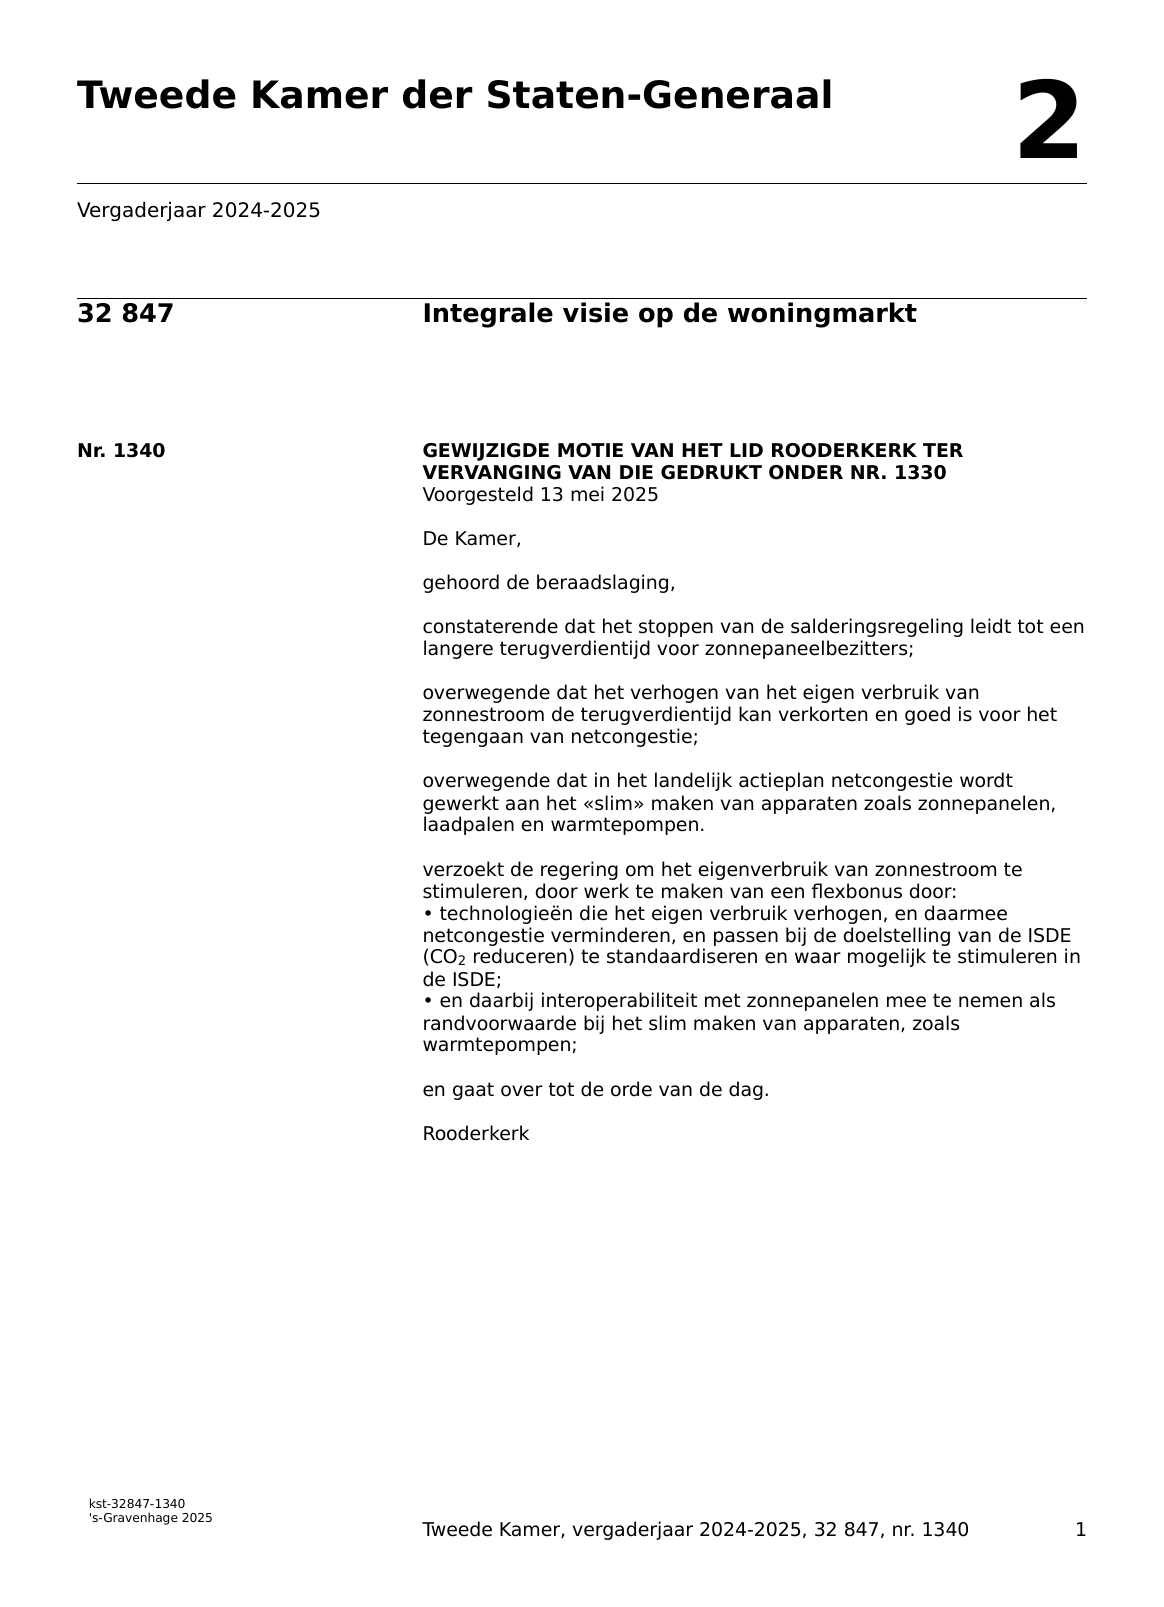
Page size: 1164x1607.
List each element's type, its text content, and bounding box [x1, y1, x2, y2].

table_header Tweede Kamer der Staten-Generaal [77, 59, 886, 183]
text verzoekt de regering om het eigenverbruik van zonnestroom te stimuleren, door werk te maken van een flexbonus door: [422, 858, 1087, 902]
text De Kamer, [422, 528, 1087, 550]
text 's-Gravenhage 2025 [88, 1511, 323, 1525]
text Voorgesteld 13 mei 2025 [422, 484, 1087, 506]
table_header 2 [886, 59, 1087, 183]
text en gaat over tot de orde van de dag. [422, 1078, 1087, 1101]
text • en daarbij interoperabiliteit met zonnepanelen mee te nemen als randvoorwaarde bij het slim maken van apparaten, zoals warmtepompen; [422, 990, 1087, 1056]
text • technologieën die het eigen verbruik verhogen, en daarmee netcongestie verminderen, en passen bij de doelstelling van de ISDE (CO2 reduceren) te standaardiseren en waar mogelijk te stimuleren in de ISDE; [422, 902, 1087, 990]
subtitle 32 847 Integrale visie op de woningmarkt [77, 299, 1087, 329]
table_cell Vergaderjaar 2024-2025 [77, 184, 1087, 298]
text gehoord de beraadslaging, [422, 572, 1087, 594]
text Rooderkerk [422, 1123, 1087, 1145]
text constaterende dat het stoppen van de salderingsregeling leidt tot een langere terugverdientijd voor zonnepaneelbezitters; [422, 616, 1087, 660]
subtitle Nr. 1340 GEWIJZIGDE MOTIE VAN HET LID ROODERKERK TER VERVANGING VAN DIE GEDRUKT ONDER NR. 1330 [77, 440, 1087, 484]
text kst-32847-1340 [88, 1497, 323, 1511]
text overwegende dat het verhogen van het eigen verbruik van zonnestroom de terugverdientijd kan verkorten en goed is voor het tegengaan van netcongestie; [422, 682, 1087, 748]
text overwegende dat in het landelijk actieplan netcongestie wordt gewerkt aan het «slim» maken van apparaten zoals zonnepanelen, laadpalen en warmtepompen. [422, 770, 1087, 836]
